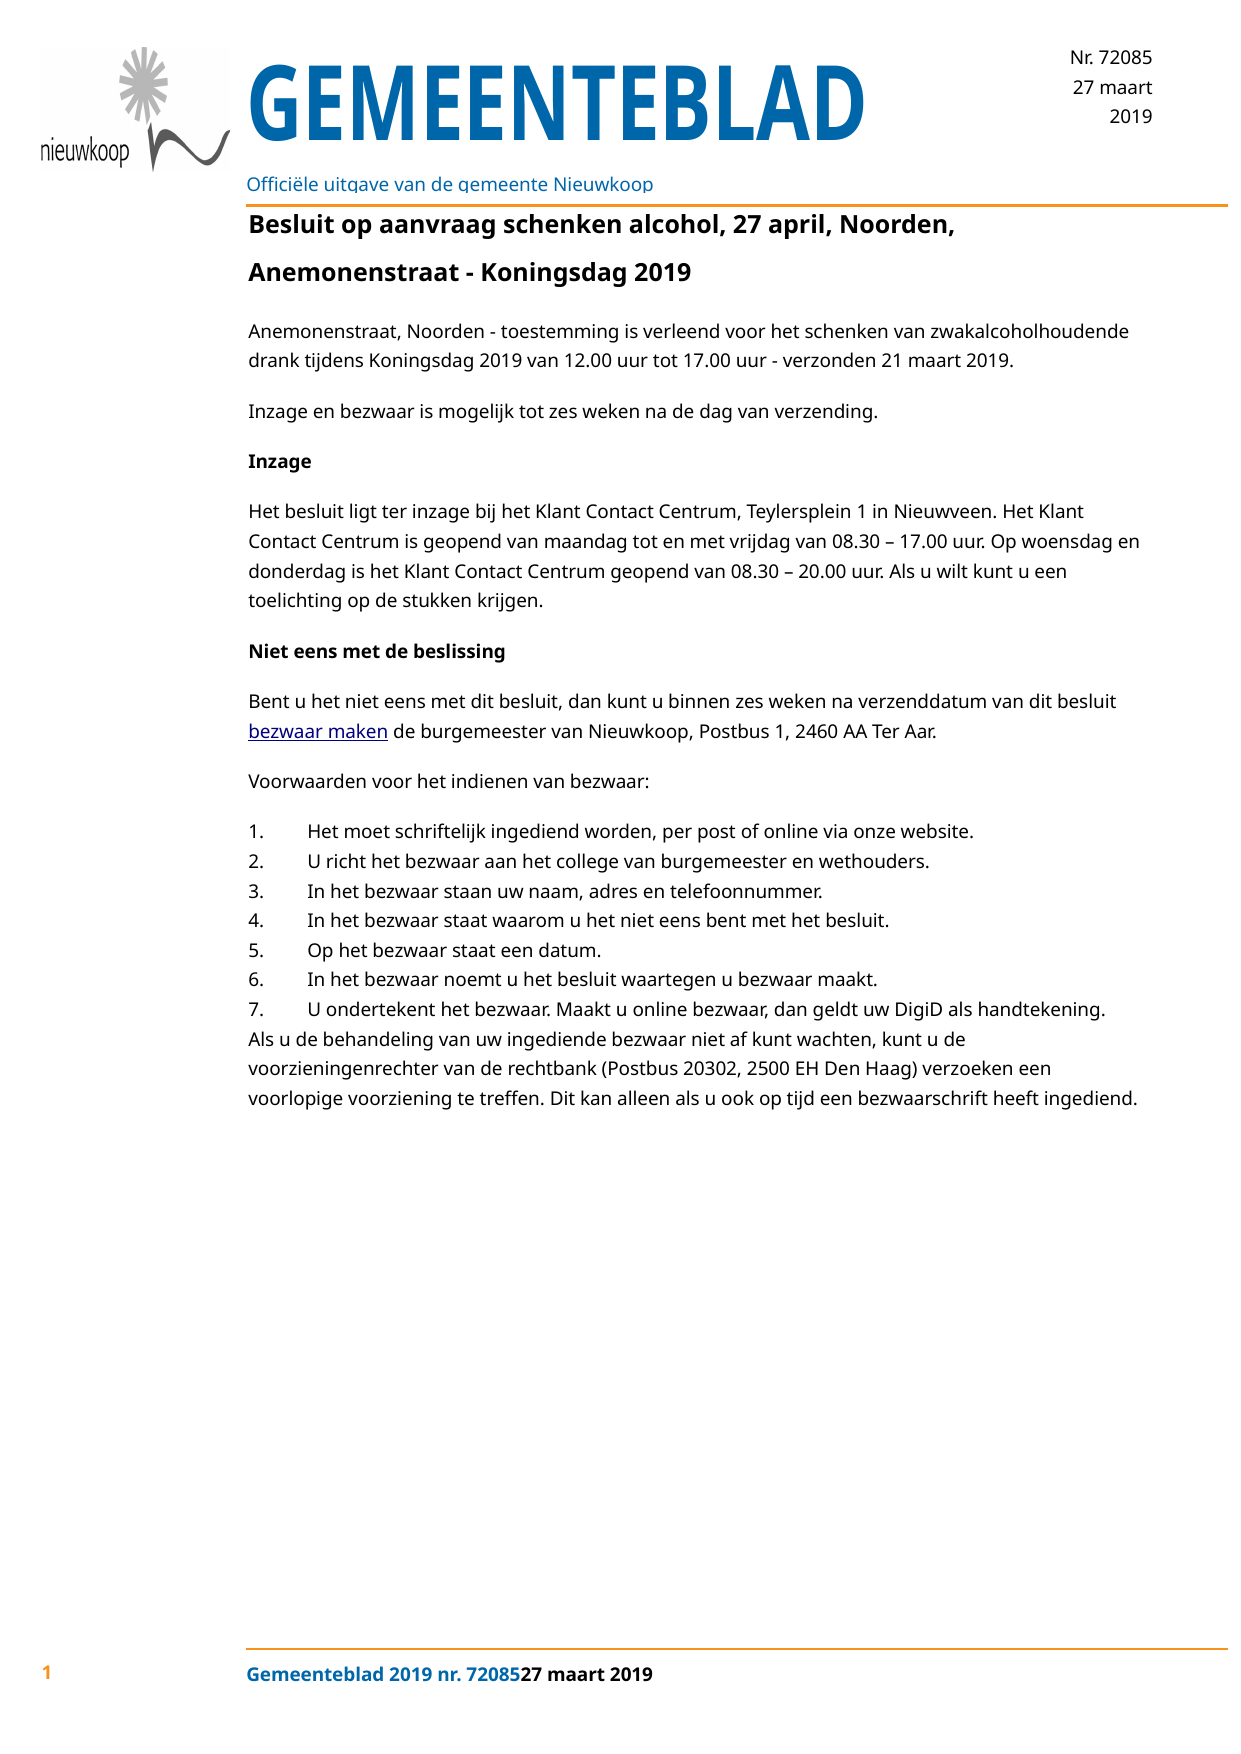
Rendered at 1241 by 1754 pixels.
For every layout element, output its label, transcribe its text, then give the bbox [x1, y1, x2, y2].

text Bent u het niet eens met dit besluit, dan kunt u binnen zes weken na verzenddatum van dit besluit bezwaar maken de burgemeester van Nieuwkoop, Postbus 1, 2460 AA Ter Aar. [248, 688, 1152, 744]
list In het bezwaar noemt u het besluit waartegen u bezwaar maakt. [248, 967, 1152, 992]
picture [41, 47, 231, 172]
list U ondertekent het bezwaar. Maakt u online bezwaar, dan geldt uw DigiD als handtekening. [248, 996, 1152, 1022]
text Het besluit ligt ter inzage bij het Klant Contact Centrum, Teylersplein 1 in Nieuwveen. Het Klant Contact Centrum is geopend van maandag tot en met vrijdag van 08.30 – 17.00 uur. Op woensdag en donderdag is het Klant Contact Centrum geopend van 08.30 – 20.00 uur. Als u wilt kunt u een toelichting op de stukken krijgen. [248, 499, 1152, 613]
text Voorwaarden voor het indienen van bezwaar: [248, 768, 1152, 794]
list In het bezwaar staat waarom u het niet eens bent met het besluit. [248, 907, 1152, 933]
text Inzage [248, 448, 1152, 474]
text Niet eens met de beslissing [248, 638, 1152, 664]
text Anemonenstraat, Noorden - toestemming is verleend voor het schenken van zwakalcoholhoudende drank tijdens Koningsdag 2019 van 12.00 uur tot 17.00 uur - verzonden 21 maart 2019. [248, 318, 1152, 373]
list U richt het bezwaar aan het college van burgemeester en wethouders. [248, 848, 1152, 874]
list Op het bezwaar staat een datum. [248, 937, 1152, 963]
list In het bezwaar staan uw naam, adres en telefoonnummer. [248, 878, 1152, 904]
text Inzage en bezwaar is mogelijk tot zes weken na de dag van verzending. [248, 398, 1152, 424]
text Besluit op aanvraag schenken alcohol, 27 april, Noorden, Anemonenstraat - Koningsdag 2019 [248, 207, 1152, 288]
list Het moet schriftelijk ingediend worden, per post of online via onze website. [248, 819, 1152, 844]
text Als u de behandeling van uw ingediende bezwaar niet af kunt wachten, kunt u de voorzieningenrechter van de rechtbank (Postbus 20302, 2500 EH Den Haag) verzoeken een voorlopige voorziening te treffen. Dit kan alleen als u ook op tijd een bezwaarschrift heeft ingediend. [248, 1026, 1152, 1111]
